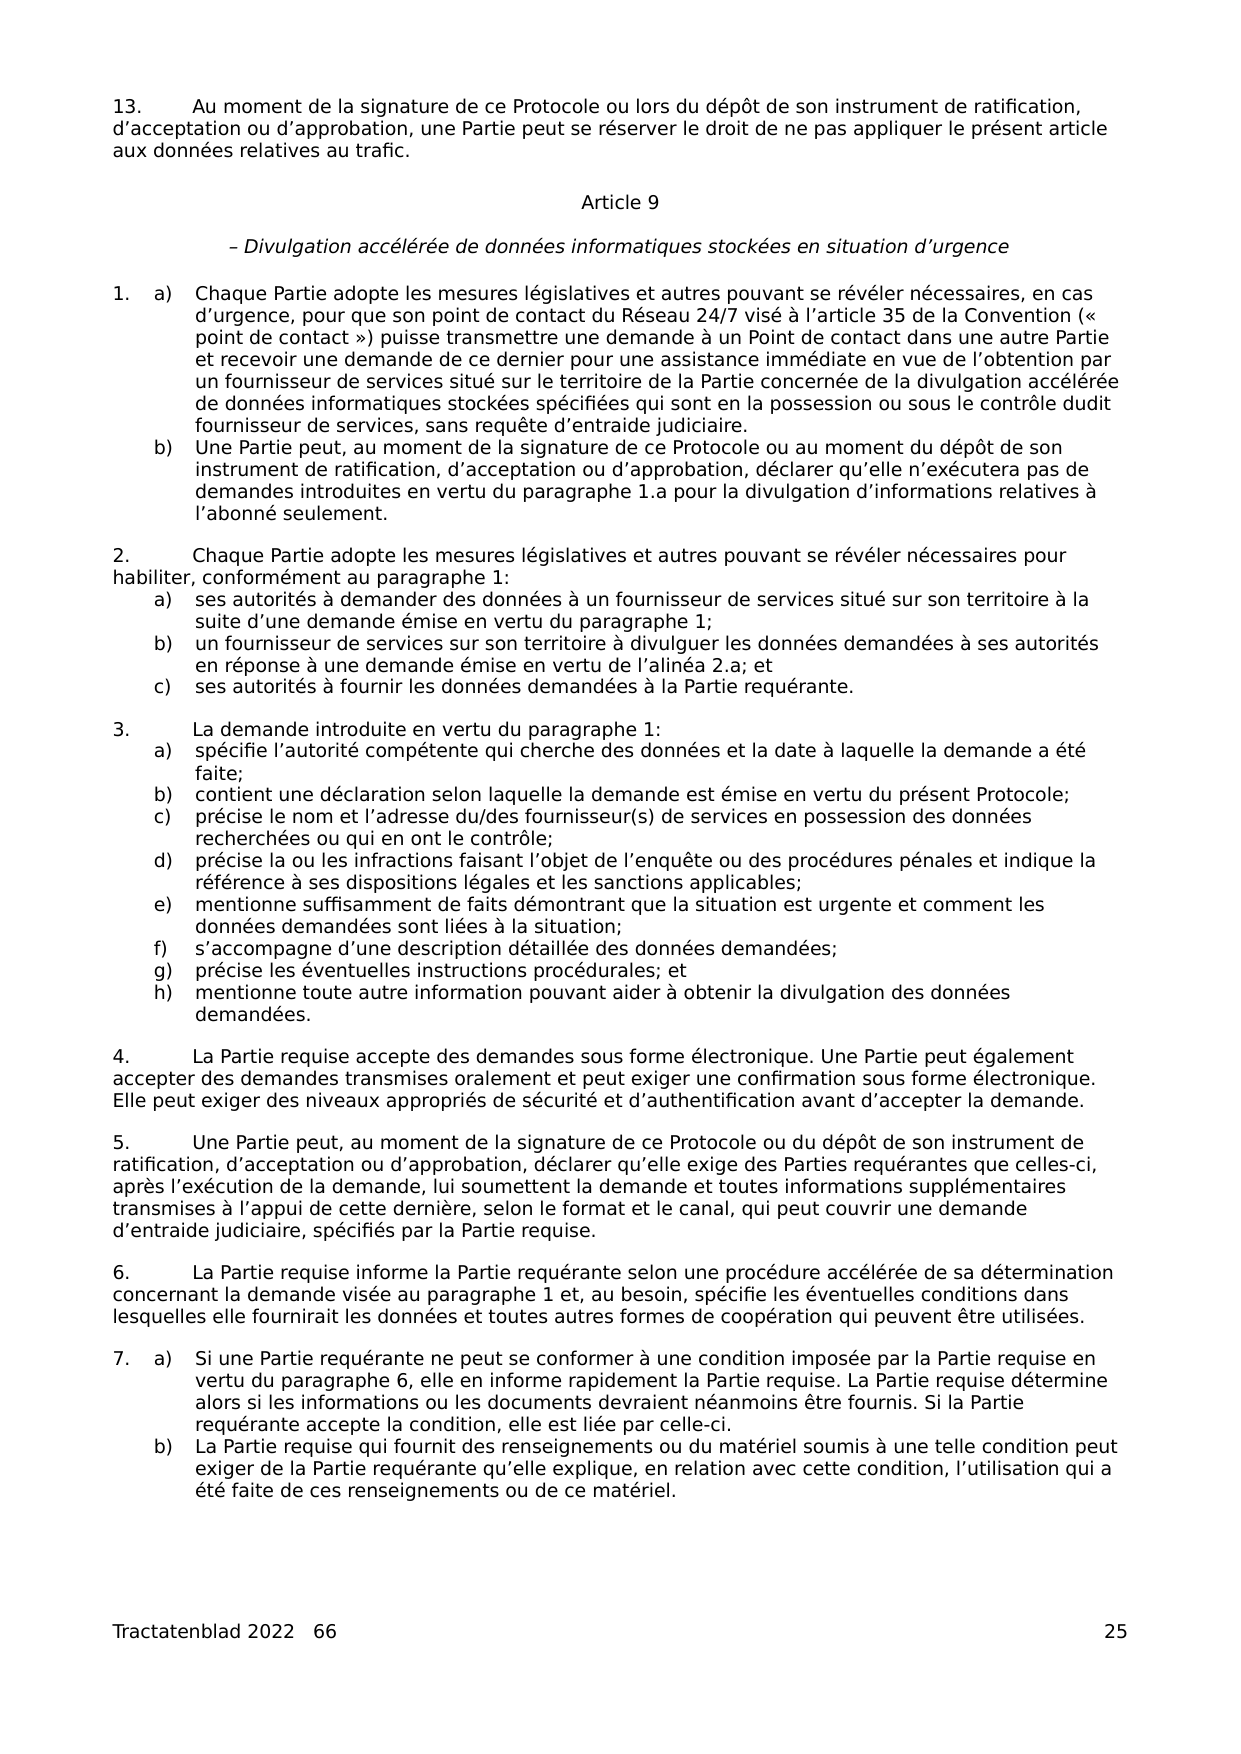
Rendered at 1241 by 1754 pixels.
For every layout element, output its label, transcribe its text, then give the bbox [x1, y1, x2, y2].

text b) La Partie requise qui fournit des renseignements ou du matériel soumis à une telle condition peut exiger de la Partie requérante qu’elle explique, en relation avec cette condition, l’utilisation qui a été faite de ces renseignements ou de ce matériel. [153, 1436, 1128, 1502]
text 13. Au moment de la signature de ce Protocole ou lors du dépôt de son instrument de ratification, d’acceptation ou d’approbation, une Partie peut se réserver le droit de ne pas appliquer le présent article aux données relatives au trafic. [112, 96, 1128, 162]
text 7. a) Si une Partie requérante ne peut se conformer à une condition imposée par la Partie requise en vertu du paragraphe 6, elle en informe rapidement la Partie requise. La Partie requise détermine alors si les informations ou les documents devraient néanmoins être fournis. Si la Partie requérante accepte la condition, elle est liée par celle-ci. [112, 1348, 1128, 1436]
text 6. La Partie requise informe la Partie requérante selon une procédure accélérée de sa détermination concernant la demande visée au paragraphe 1 et, au besoin, spécifie les éventuelles conditions dans lesquelles elle fournirait les données et toutes autres formes de coopération qui peuvent être utilisées. [112, 1262, 1128, 1328]
text b) Une Partie peut, au moment de la signature de ce Protocole ou au moment du dépôt de son instrument de ratification, d’acceptation ou d’approbation, déclarer qu’elle n’exécutera pas de demandes introduites en vertu du paragraphe 1.a pour la divulgation d’informations relatives à l’abonné seulement. [153, 437, 1128, 524]
text g) précise les éventuelles instructions procédurales; et [153, 960, 1128, 982]
text h) mentionne toute autre information pouvant aider à obtenir la divulgation des données demandées. [153, 982, 1128, 1026]
text c) précise le nom et l’adresse du/des fournisseur(s) de services en possession des données recherchées ou qui en ont le contrôle; [153, 806, 1128, 850]
text a) spécifie l’autorité compétente qui cherche des données et la date à laquelle la demande a été faite; [153, 740, 1128, 784]
text f) s’accompagne d’une description détaillée des données demandées; [153, 938, 1128, 960]
text b) un fournisseur de services sur son territoire à divulguer les données demandées à ses autorités en réponse à une demande émise en vertu de l’alinéa 2.a; et [153, 632, 1128, 676]
text 5. Une Partie peut, au moment de la signature de ce Protocole ou du dépôt de son instrument de ratification, d’acceptation ou d’approbation, déclarer qu’elle exige des Parties requérantes que celles-ci, après l’exécution de la demande, lui soumettent la demande et toutes informations supplémentaires transmises à l’appui de cette dernière, selon le format et le canal, qui peut couvrir une demande d’entraide judiciaire, spécifiés par la Partie requise. [112, 1132, 1128, 1242]
text 2. Chaque Partie adopte les mesures législatives et autres pouvant se révéler nécessaires pour habiliter, conformément au paragraphe 1: [112, 544, 1128, 588]
text e) mentionne suffisamment de faits démontrant que la situation est urgente et comment les données demandées sont liées à la situation; [153, 894, 1128, 938]
text a) ses autorités à demander des données à un fournisseur de services situé sur son territoire à la suite d’une demande émise en vertu du paragraphe 1; [153, 588, 1128, 632]
text b) contient une déclaration selon laquelle la demande est émise en vertu du présent Protocole; [153, 784, 1128, 806]
text 4. La Partie requise accepte des demandes sous forme électronique. Une Partie peut également accepter des demandes transmises oralement et peut exiger une confirmation sous forme électronique. Elle peut exiger des niveaux appropriés de sécurité et d’authentification avant d’accepter la demande. [112, 1046, 1128, 1112]
text c) ses autorités à fournir les données demandées à la Partie requérante. [153, 676, 1128, 698]
text 1. a) Chaque Partie adopte les mesures législatives et autres pouvant se révéler nécessaires, en cas d’urgence, pour que son point de contact du Réseau 24/7 visé à l’article 35 de la Convention (« point de contact ») puisse transmettre une demande à un Point de contact dans une autre Partie et recevoir une demande de ce dernier pour une assistance immédiate en vue de l’obtention par un fournisseur de services situé sur le territoire de la Partie concernée de la divulgation accélérée de données informatiques stockées spécifiées qui sont en la possession ou sous le contrôle dudit fournisseur de services, sans requête d’entraide judiciaire. [112, 283, 1128, 437]
text d) précise la ou les infractions faisant l’objet de l’enquête ou des procédures pénales et indique la référence à ses dispositions légales et les sanctions applicables; [153, 850, 1128, 894]
text 3. La demande introduite en vertu du paragraphe 1: [112, 718, 1128, 740]
subtitle Article 9 – Divulgation accélérée de données informatiques stockées en situation d’urgence [112, 192, 1128, 258]
